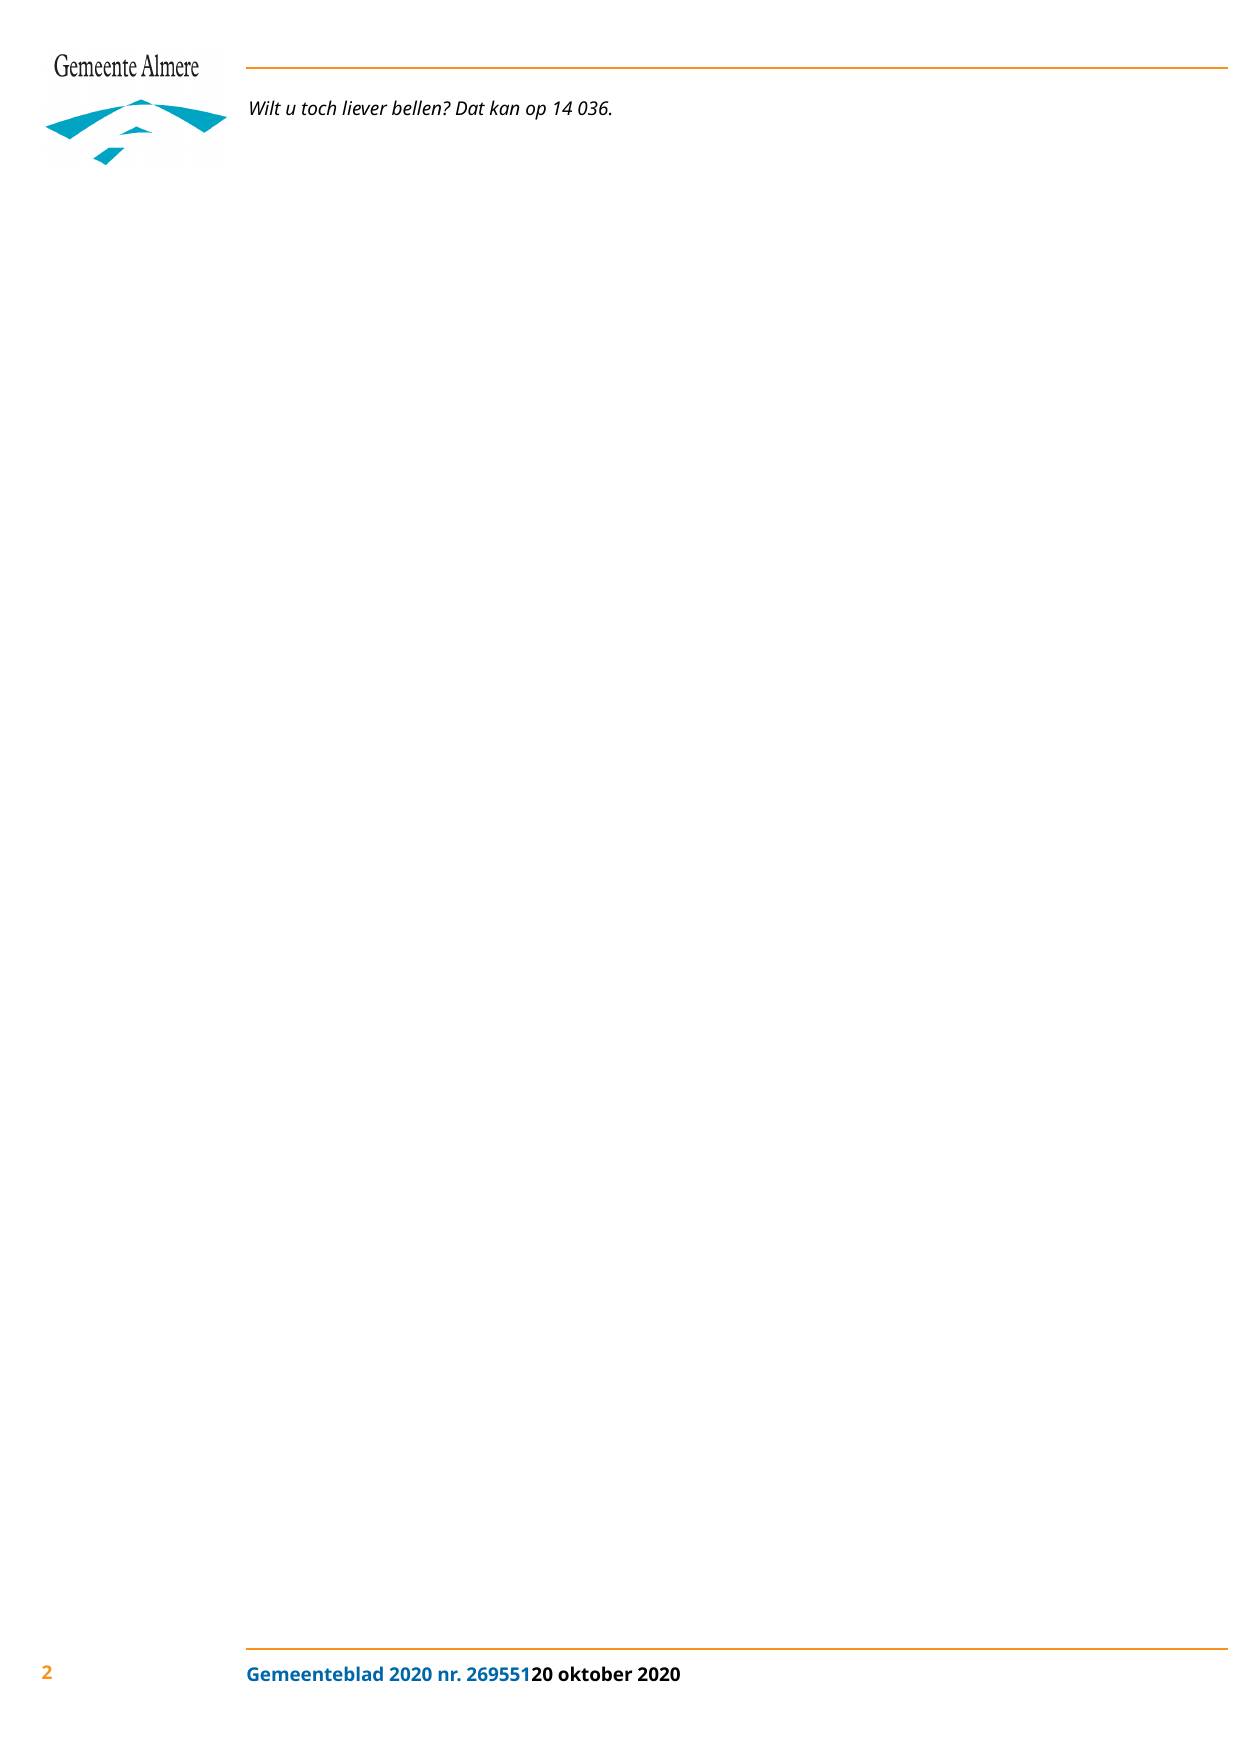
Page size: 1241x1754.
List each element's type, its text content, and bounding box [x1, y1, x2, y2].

text Wilt u toch liever bellen? Dat kan op 14 036. [248, 95, 1152, 121]
picture [41, 47, 231, 172]
